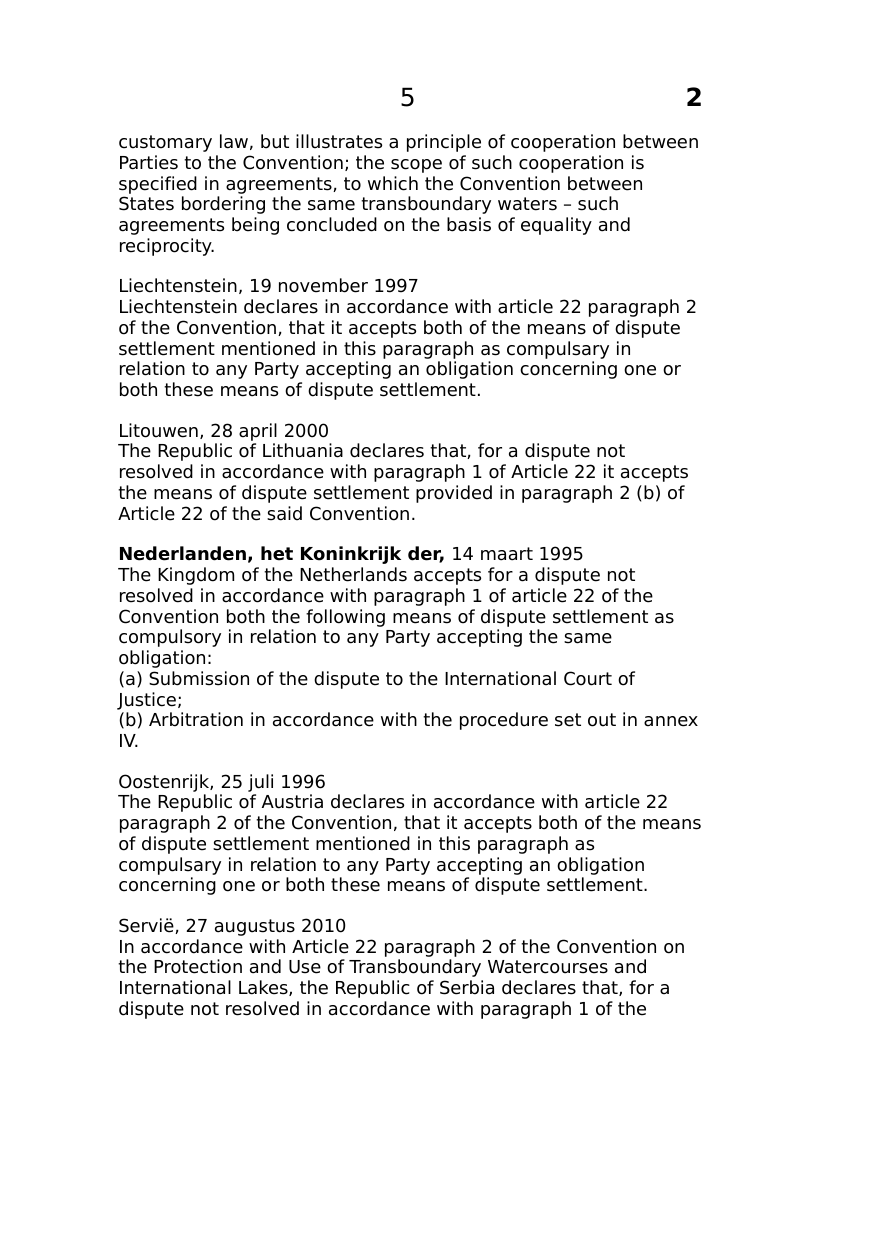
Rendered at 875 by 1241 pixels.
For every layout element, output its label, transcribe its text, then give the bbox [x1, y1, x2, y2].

text Servië, 27 augustus 2010 [118, 916, 703, 937]
text Liechtenstein declares in accordance with article 22 paragraph 2 of the Convention, that it accepts both of the means of dispute settlement mentioned in this paragraph as compulsary in relation to any Party accepting an obligation concerning one or both these means of dispute settlement. [118, 297, 703, 401]
text Nederlanden, het Koninkrijk der, 14 maart 1995 [118, 544, 703, 565]
text In accordance with Article 22 paragraph 2 of the Convention on the Protection and Use of Transboundary Watercourses and International Lakes, the Republic of Serbia declares that, for a dispute not resolved in accordance with paragraph 1 of the [118, 937, 703, 1019]
text Liechtenstein, 19 november 1997 [118, 276, 703, 297]
text customary law, but illustrates a principle of cooperation between Parties to the Convention; the scope of such cooperation is specified in agreements, to which the Convention between States bordering the same transboundary waters – such agreements being concluded on the basis of equality and reciprocity. [118, 132, 703, 256]
text Litouwen, 28 april 2000 [118, 421, 703, 441]
text (a) Submission of the dispute to the International Court of Justice; [118, 669, 703, 710]
text The Republic of Lithuania declares that, for a dispute not resolved in accordance with paragraph 1 of Article 22 it accepts the means of dispute settlement provided in paragraph 2 (b) of Article 22 of the said Convention. [118, 441, 703, 524]
text (b) Arbitration in accordance with the procedure set out in annex IV. [118, 710, 703, 752]
text The Republic of Austria declares in accordance with article 22 paragraph 2 of the Convention, that it accepts both of the means of dispute settlement mentioned in this paragraph as compulsary in relation to any Party accepting an obligation concerning one or both these means of dispute settlement. [118, 792, 703, 896]
text Oostenrijk, 25 juli 1996 [118, 772, 703, 792]
text The Kingdom of the Netherlands accepts for a dispute not resolved in accordance with paragraph 1 of article 22 of the Convention both the following means of dispute settlement as compulsory in relation to any Party accepting the same obligation: [118, 565, 703, 669]
